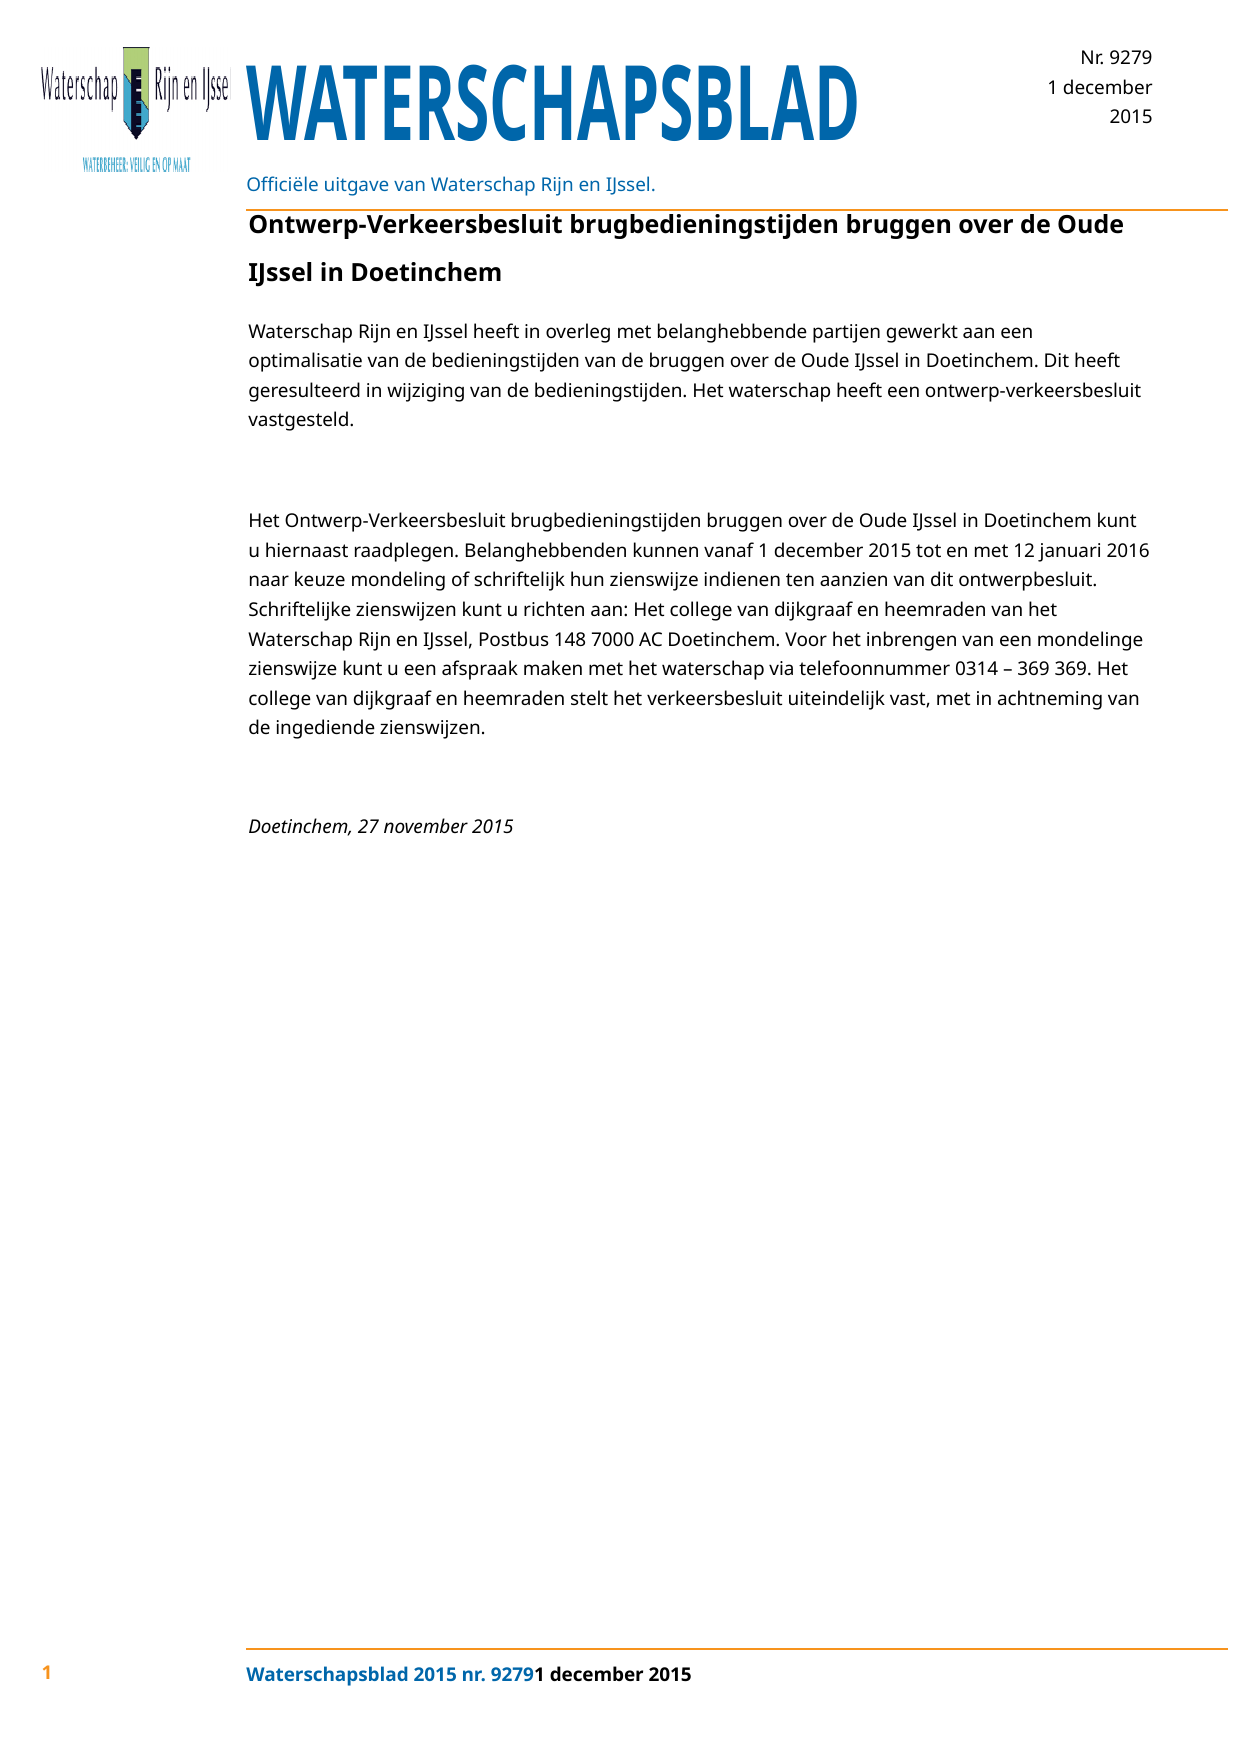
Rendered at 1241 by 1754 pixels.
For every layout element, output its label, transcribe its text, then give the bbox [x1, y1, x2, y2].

text Doetinchem, 27 november 2015 [248, 813, 1152, 838]
picture [41, 47, 231, 172]
text Het Ontwerp-Verkeersbesluit brugbedieningstijden bruggen over de Oude IJssel in Doetinchem kunt u hiernaast raadplegen. Belanghebbenden kunnen vanaf 1 december 2015 tot en met 12 januari 2016 naar keuze mondeling of schriftelijk hun zienswijze indienen ten aanzien van dit ontwerpbesluit. Schriftelijke zienswijzen kunt u richten aan: Het college van dijkgraaf en heemraden van het Waterschap Rijn en IJssel, Postbus 148 7000 AC Doetinchem. Voor het inbrengen van een mondelinge zienswijze kunt u een afspraak maken met het waterschap via telefoonnummer 0314 – 369 369. Het college van dijkgraaf en heemraden stelt het verkeersbesluit uiteindelijk vast, met in achtneming van de ingediende zienswijzen. [248, 507, 1152, 740]
text Ontwerp-Verkeersbesluit brugbedieningstijden bruggen over de Oude IJssel in Doetinchem [248, 211, 1152, 288]
text Waterschap Rijn en IJssel heeft in overleg met belanghebbende partijen gewerkt aan een optimalisatie van de bedieningstijden van de bruggen over de Oude IJssel in Doetinchem. Dit heeft geresulteerd in wijziging van de bedieningstijden. Het waterschap heeft een ontwerp-verkeersbesluit vastgesteld. [248, 318, 1152, 432]
